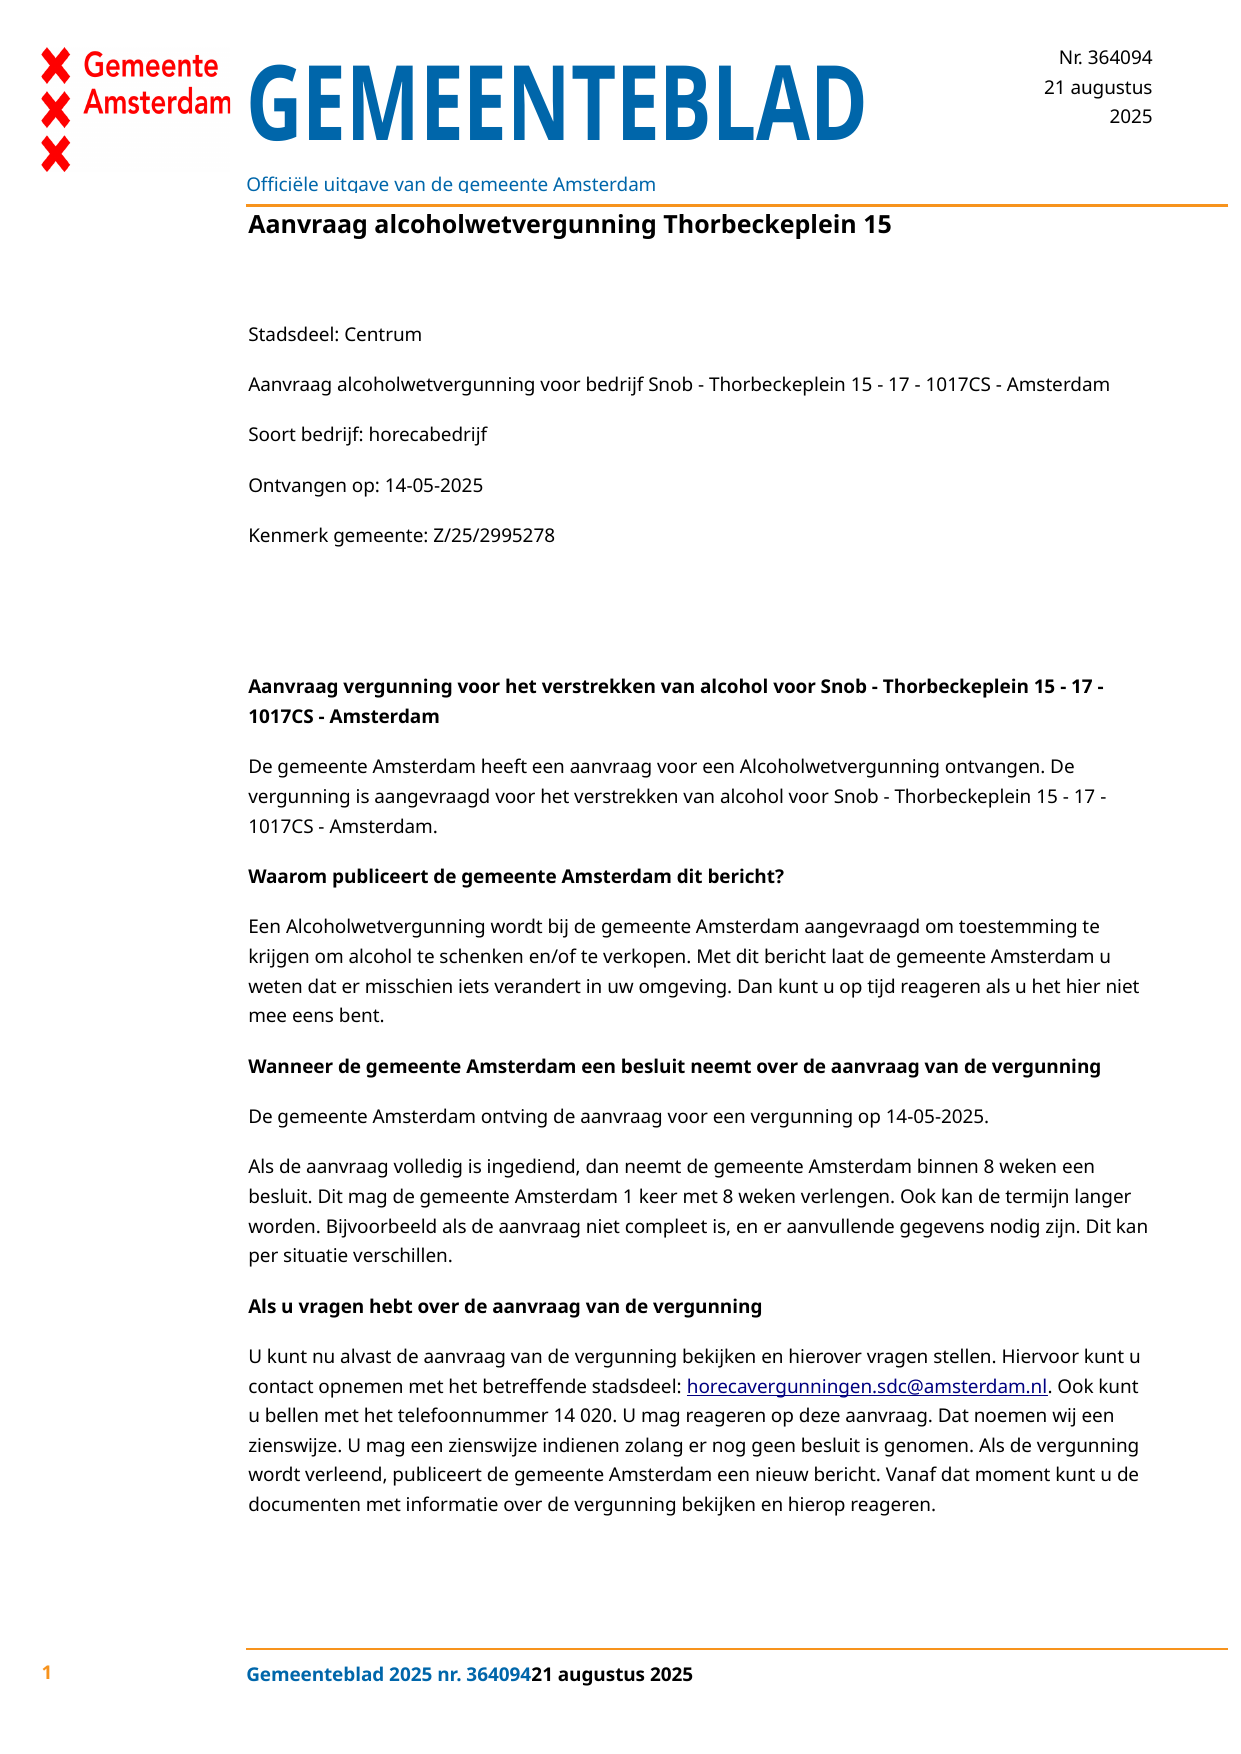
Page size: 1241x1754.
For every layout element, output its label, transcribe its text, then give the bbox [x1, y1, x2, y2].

text Een Alcoholwetvergunning wordt bij de gemeente Amsterdam aangevraagd om toestemming te krijgen om alcohol te schenken en/of te verkopen. Met dit bericht laat de gemeente Amsterdam u weten dat er misschien iets verandert in uw omgeving. Dan kunt u op tijd reageren als u het hier niet mee eens bent. [248, 914, 1152, 1028]
text Wanneer de gemeente Amsterdam een besluit neemt over de aanvraag van de vergunning [248, 1053, 1152, 1078]
text Soort bedrijf: horecabedrijf [248, 422, 1152, 447]
text Ontvangen op: 14-05-2025 [248, 472, 1152, 498]
text U kunt nu alvast de aanvraag van de vergunning bekijken en hierover vragen stellen. Hiervoor kunt u contact opnemen met het betreffende stadsdeel: horecavergunningen.sdc@amsterdam.nl. Ook kunt u bellen met het telefoonnummer 14 020. U mag reageren op deze aanvraag. Dat noemen wij een zienswijze. U mag een zienswijze indienen zolang er nog geen besluit is genomen. Als de vergunning wordt verleend, publiceert de gemeente Amsterdam een nieuw bericht. Vanaf dat moment kunt u de documenten met informatie over de vergunning bekijken en hierop reageren. [248, 1343, 1152, 1517]
text Aanvraag vergunning voor het verstrekken van alcohol voor Snob - Thorbeckeplein 15 - 17 - 1017CS - Amsterdam [248, 674, 1152, 729]
text Als u vragen hebt over de aanvraag van de vergunning [248, 1293, 1152, 1318]
text Aanvraag alcoholwetvergunning Thorbeckeplein 15 [248, 207, 1152, 241]
text De gemeente Amsterdam heeft een aanvraag voor een Alcoholwetvergunning ontvangen. De vergunning is aangevraagd voor het verstrekken van alcohol voor Snob - Thorbeckeplein 15 - 17 - 1017CS - Amsterdam. [248, 754, 1152, 838]
text Als de aanvraag volledig is ingediend, dan neemt de gemeente Amsterdam binnen 8 weken een besluit. Dit mag de gemeente Amsterdam 1 keer met 8 weken verlengen. Ook kan de termijn langer worden. Bijvoorbeeld als de aanvraag niet compleet is, en er aanvullende gegevens nodig zijn. Dit kan per situatie verschillen. [248, 1154, 1152, 1268]
text Stadsdeel: Centrum [248, 321, 1152, 346]
text De gemeente Amsterdam ontving de aanvraag voor een vergunning op 14-05-2025. [248, 1103, 1152, 1129]
text Kenmerk gemeente: Z/25/2995278 [248, 522, 1152, 548]
text Waarom publiceert de gemeente Amsterdam dit bericht? [248, 863, 1152, 889]
text Aanvraag alcoholwetvergunning voor bedrijf Snob - Thorbeckeplein 15 - 17 - 1017CS - Amsterdam [248, 371, 1152, 397]
picture [41, 47, 231, 172]
